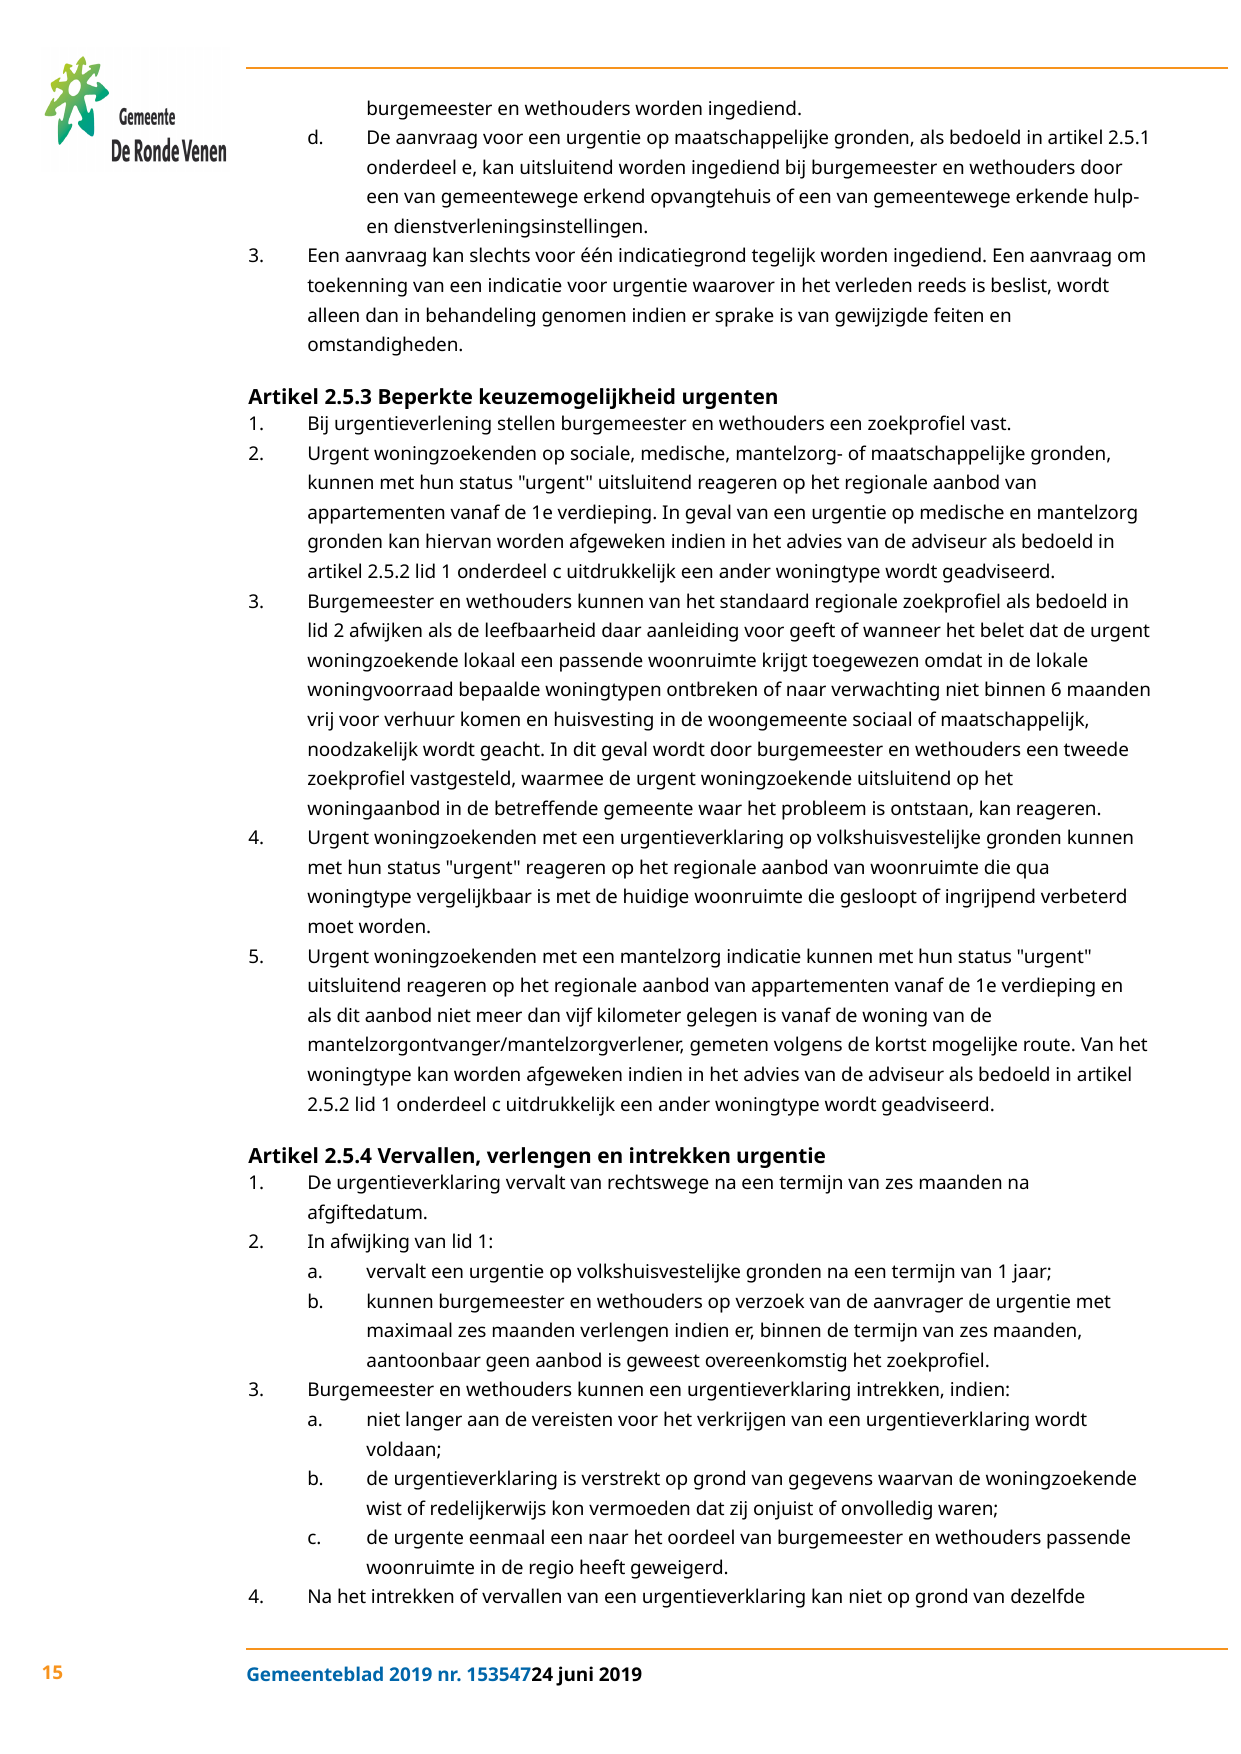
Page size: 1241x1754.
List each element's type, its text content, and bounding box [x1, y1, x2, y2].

list Urgent woningzoekenden met een urgentieverklaring op volkshuisvestelijke gronden kunnen met hun status "urgent" reageren op het regionale aanbod van woonruimte die qua woningtype vergelijkbaar is met de huidige woonruimte die gesloopt of ingrijpend verbeterd moet worden. [248, 824, 1152, 939]
list Een aanvraag kan slechts voor één indicatiegrond tegelijk worden ingediend. Een aanvraag om toekenning van een indicatie voor urgentie waarover in het verleden reeds is beslist, wordt alleen dan in behandeling genomen indien er sprake is van gewijzigde feiten en omstandigheden. [248, 243, 1152, 357]
list kunnen burgemeester en wethouders op verzoek van de aanvrager de urgentie met maximaal zes maanden verlengen indien er, binnen de termijn van zes maanden, aantoonbaar geen aanbod is geweest overeenkomstig het zoekprofiel. [307, 1288, 1152, 1373]
list de urgente eenmaal een naar het oordeel van burgemeester en wethouders passende woonruimte in de regio heeft geweigerd. [307, 1524, 1152, 1580]
list Na het intrekken of vervallen van een urgentieverklaring kan niet op grond van dezelfde [248, 1584, 1152, 1609]
list vervalt een urgentie op volkshuisvestelijke gronden na een termijn van 1 jaar; [307, 1258, 1152, 1284]
list niet langer aan de vereisten voor het verkrijgen van een urgentieverklaring wordt voldaan; [307, 1406, 1152, 1462]
picture [41, 47, 231, 172]
list Urgent woningzoekenden met een mantelzorg indicatie kunnen met hun status "urgent" uitsluitend reageren op het regionale aanbod van appartementen vanaf de 1e verdieping en als dit aanbod niet meer dan vijf kilometer gelegen is vanaf de woning van de mantelzorgontvanger/mantelzorgverlener, gemeten volgens de kortst mogelijke route. Van het woningtype kan worden afgeweken indien in het advies van de adviseur als bedoeld in artikel 2.5.2 lid 1 onderdeel c uitdrukkelijk een ander woningtype wordt geadviseerd. [248, 943, 1152, 1116]
list De urgentieverklaring vervalt van rechtswege na een termijn van zes maanden na afgiftedatum. [248, 1169, 1152, 1225]
text Artikel 2.5.4 Vervallen, verlengen en intrekken urgentie [248, 1141, 1152, 1169]
list De aanvraag voor een urgentie op maatschappelijke gronden, als bedoeld in artikel 2.5.1 onderdeel e, kan uitsluitend worden ingediend bij burgemeester en wethouders door een van gemeentewege erkend opvangtehuis of een van gemeentewege erkende hulp- en dienstverleningsinstellingen. [307, 124, 1152, 239]
list de urgentieverklaring is verstrekt op grond van gegevens waarvan de woningzoekende wist of redelijkerwijs kon vermoeden dat zij onjuist of onvolledig waren; [307, 1465, 1152, 1521]
list Urgent woningzoekenden op sociale, medische, mantelzorg- of maatschappelijke gronden, kunnen met hun status "urgent" uitsluitend reageren op het regionale aanbod van appartementen vanaf de 1e verdieping. In geval van een urgentie op medische en mantelzorg gronden kan hiervan worden afgeweken indien in het advies van de adviseur als bedoeld in artikel 2.5.2 lid 1 onderdeel c uitdrukkelijk een ander woningtype wordt geadviseerd. [248, 440, 1152, 584]
text Artikel 2.5.3 Beperkte keuzemogelijkheid urgenten [248, 382, 1152, 410]
list burgemeester en wethouders worden ingediend. [307, 95, 1152, 121]
list In afwijking van lid 1: [248, 1229, 1152, 1254]
list Burgemeester en wethouders kunnen een urgentieverklaring intrekken, indien: [248, 1377, 1152, 1402]
list Bij urgentieverlening stellen burgemeester en wethouders een zoekprofiel vast. [248, 410, 1152, 436]
list Burgemeester en wethouders kunnen van het standaard regionale zoekprofiel als bedoeld in lid 2 afwijken als de leefbaarheid daar aanleiding voor geeft of wanneer het belet dat de urgent woningzoekende lokaal een passende woonruimte krijgt toegewezen omdat in de lokale woningvoorraad bepaalde woningtypen ontbreken of naar verwachting niet binnen 6 maanden vrij voor verhuur komen en huisvesting in de woongemeente sociaal of maatschappelijk, noodzakelijk wordt geacht. In dit geval wordt door burgemeester en wethouders een tweede zoekprofiel vastgesteld, waarmee de urgent woningzoekende uitsluitend op het woningaanbod in de betreffende gemeente waar het probleem is ontstaan, kan reageren. [248, 588, 1152, 821]
